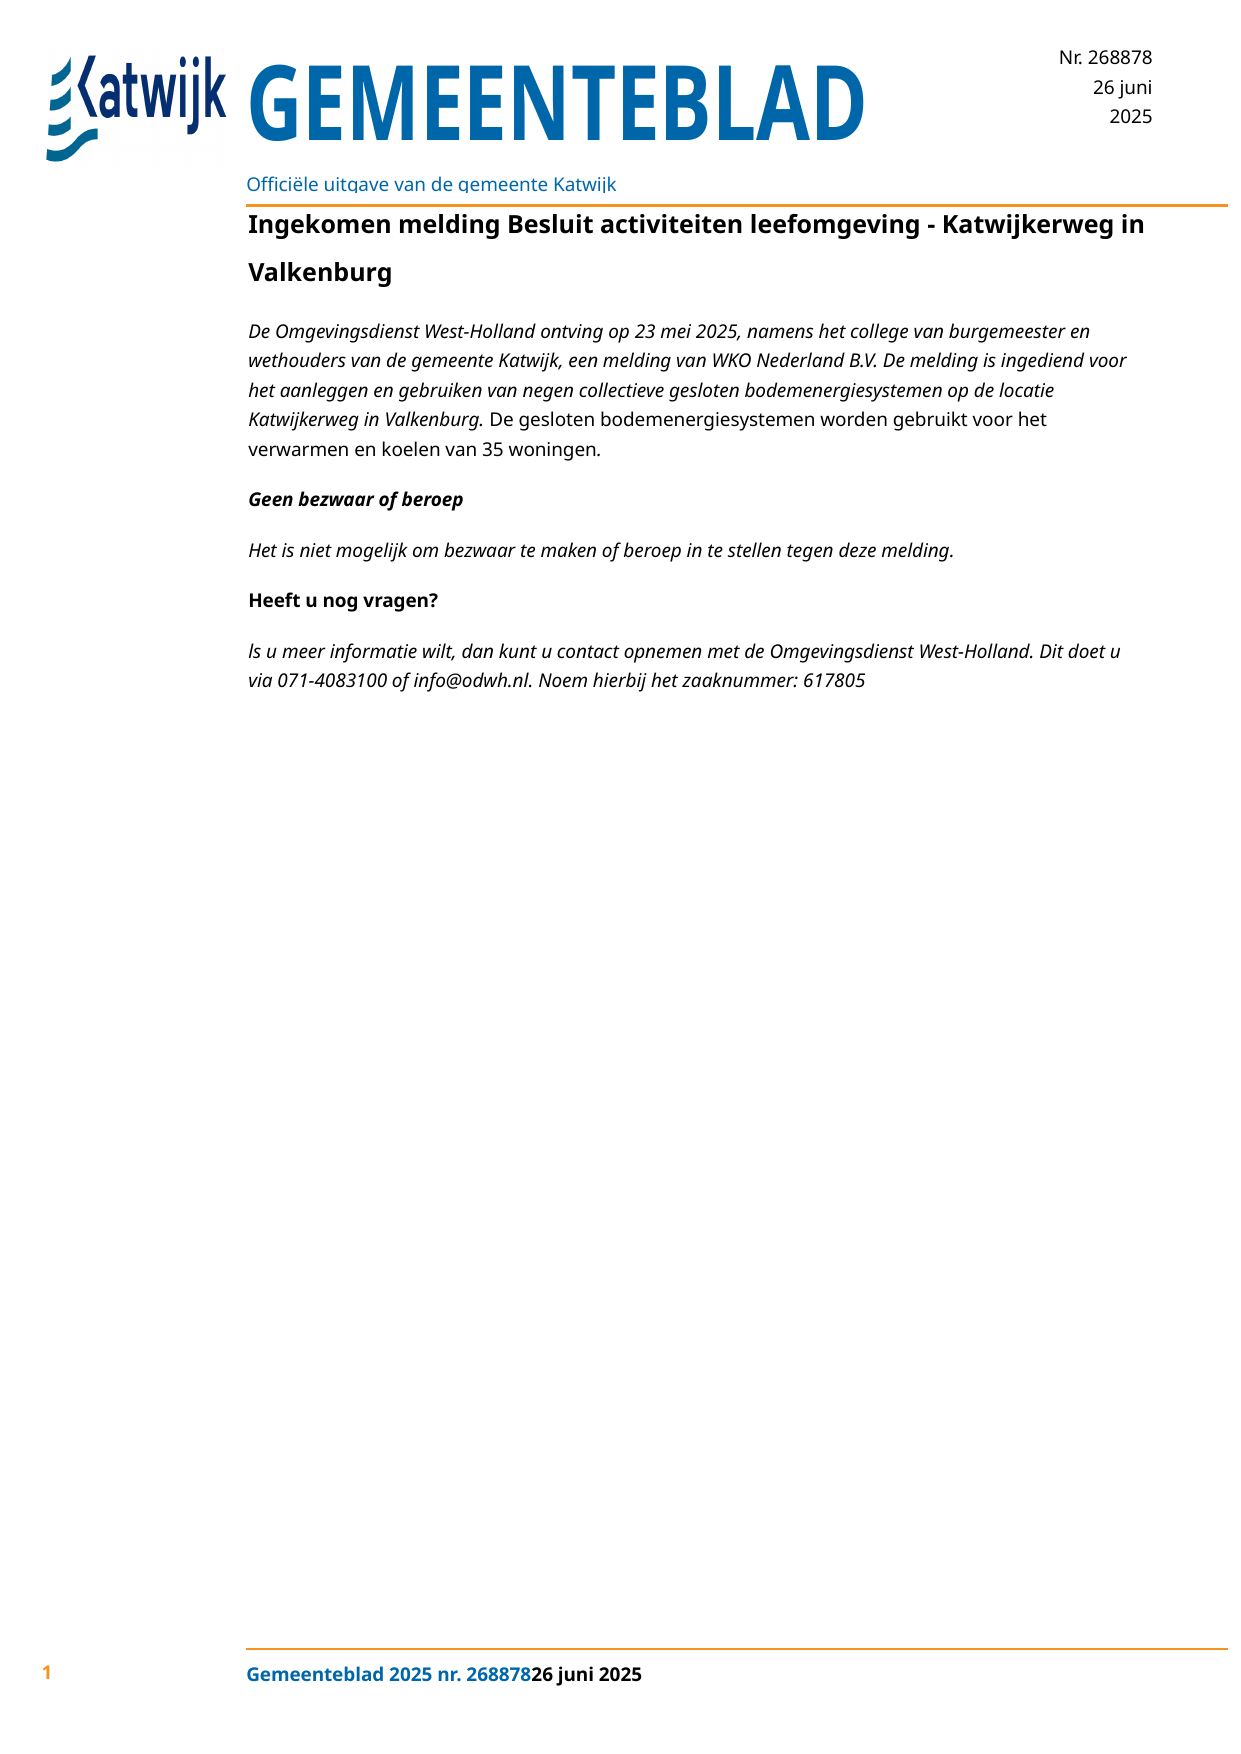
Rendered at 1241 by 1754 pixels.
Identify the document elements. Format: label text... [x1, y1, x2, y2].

text ls u meer informatie wilt, dan kunt u contact opnemen met de Omgevingsdienst West-Holland. Dit doet u via 071-4083100 of info@odwh.nl. Noem hierbij het zaaknummer: 617805 [248, 638, 1152, 693]
text Ingekomen melding Besluit activiteiten leefomgeving - Katwijkerweg in Valkenburg [248, 207, 1152, 288]
text Het is niet mogelijk om bezwaar te maken of beroep in te stellen tegen deze melding. [248, 537, 1152, 563]
picture [41, 47, 231, 172]
text Heeft u nog vragen? [248, 587, 1152, 613]
text Geen bezwaar of beroep [248, 487, 1152, 512]
text De Omgevingsdienst West-Holland ontving op 23 mei 2025, namens het college van burgemeester en wethouders van de gemeente Katwijk, een melding van WKO Nederland B.V. De melding is ingediend voor het aanleggen en gebruiken van negen collectieve gesloten bodemenergiesystemen op de locatie Katwijkerweg in Valkenburg. De gesloten bodemenergiesystemen worden gebruikt voor het verwarmen en koelen van 35 woningen. [248, 318, 1152, 462]
